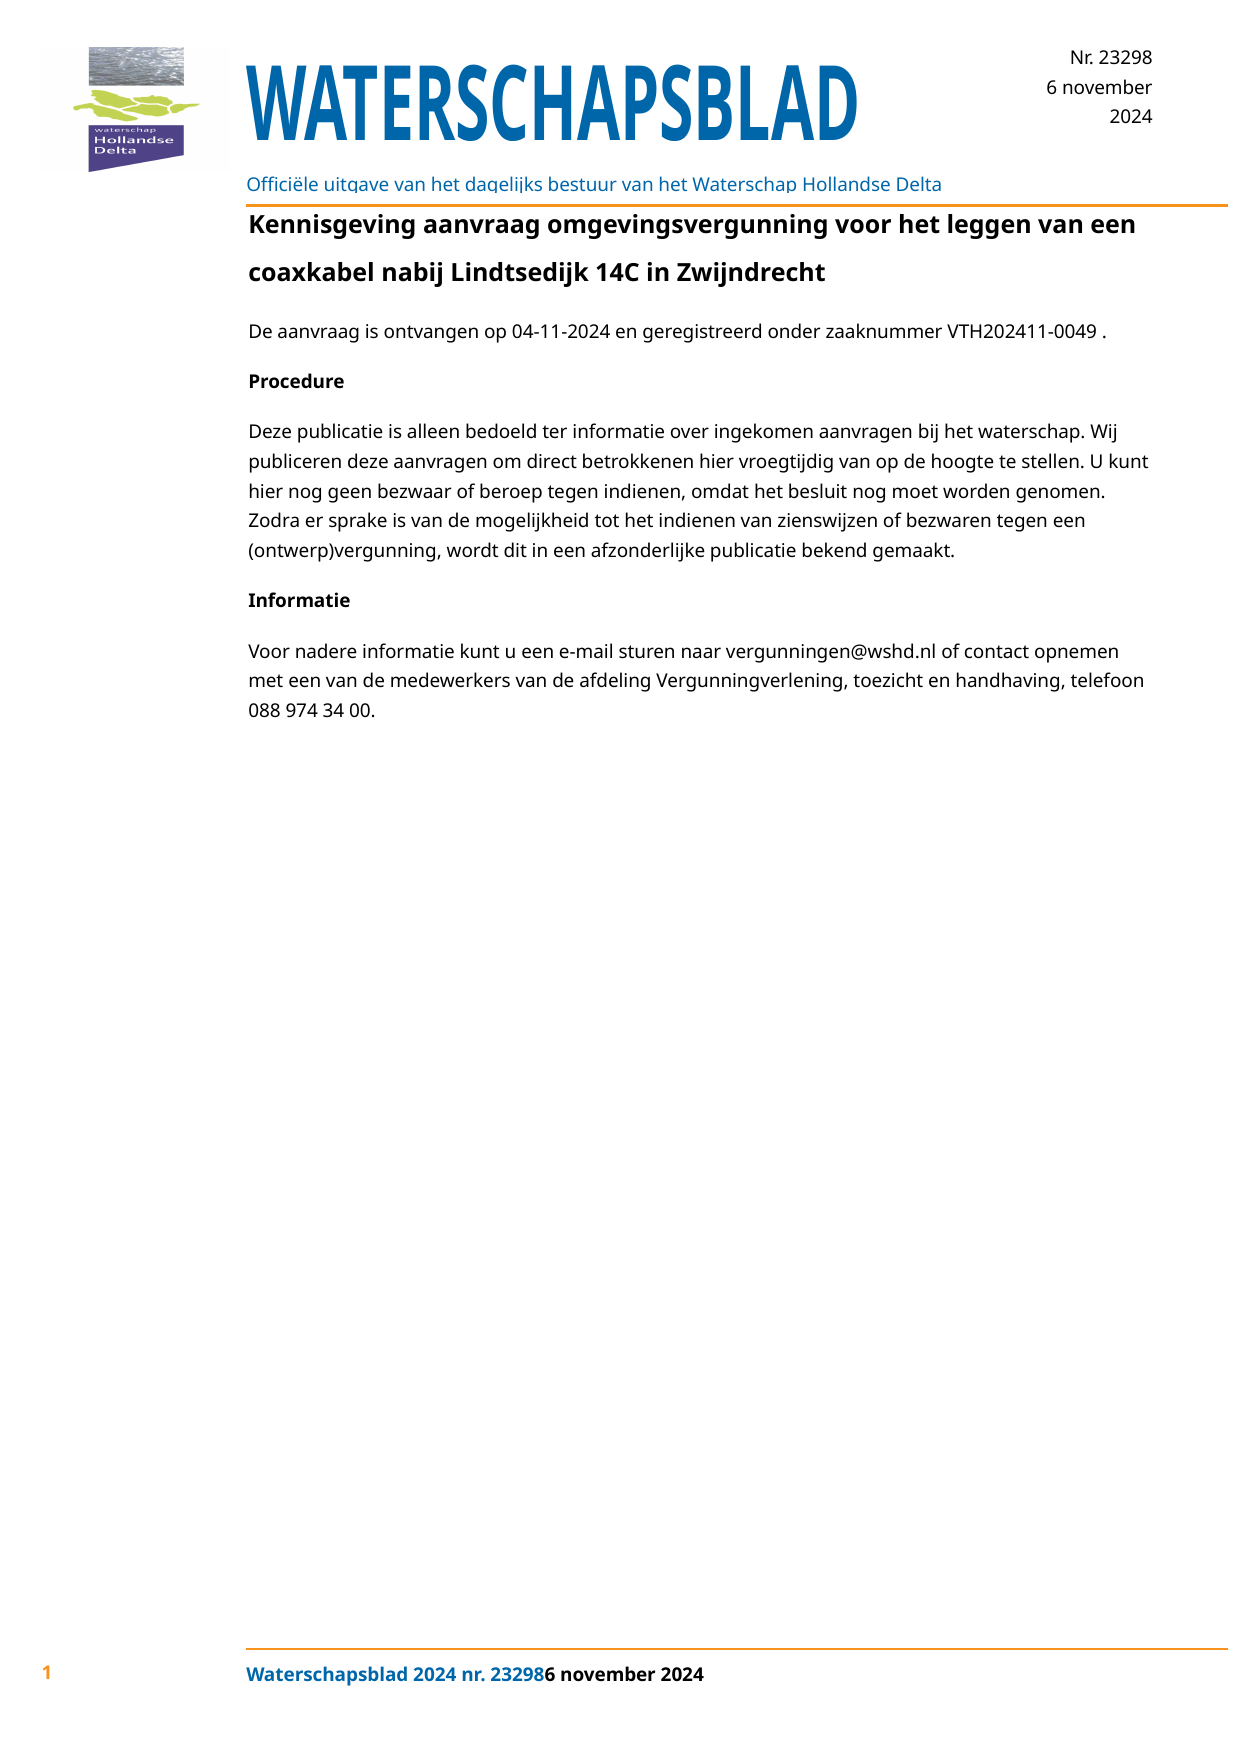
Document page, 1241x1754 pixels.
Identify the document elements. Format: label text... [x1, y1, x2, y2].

text Informatie [248, 587, 1152, 613]
text Kennisgeving aanvraag omgevingsvergunning voor het leggen van een coaxkabel nabij Lindtsedijk 14C in Zwijndrecht [248, 207, 1152, 288]
text Procedure [248, 368, 1152, 394]
text De aanvraag is ontvangen op 04-11-2024 en geregistreerd onder zaaknummer VTH202411-0049 . [248, 318, 1152, 344]
text Voor nadere informatie kunt u een e-mail sturen naar vergunningen@wshd.nl of contact opnemen met een van de medewerkers van de afdeling Vergunningverlening, toezicht en handhaving, telefoon 088 974 34 00. [248, 638, 1152, 723]
text Deze publicatie is alleen bedoeld ter informatie over ingekomen aanvragen bij het waterschap. Wij publiceren deze aanvragen om direct betrokkenen hier vroegtijdig van op de hoogte te stellen. U kunt hier nog geen bezwaar of beroep tegen indienen, omdat het besluit nog moet worden genomen. Zodra er sprake is van de mogelijkheid tot het indienen van zienswijzen of bezwaren tegen een (ontwerp)vergunning, wordt dit in een afzonderlijke publicatie bekend gemaakt. [248, 419, 1152, 563]
picture [41, 47, 231, 172]
